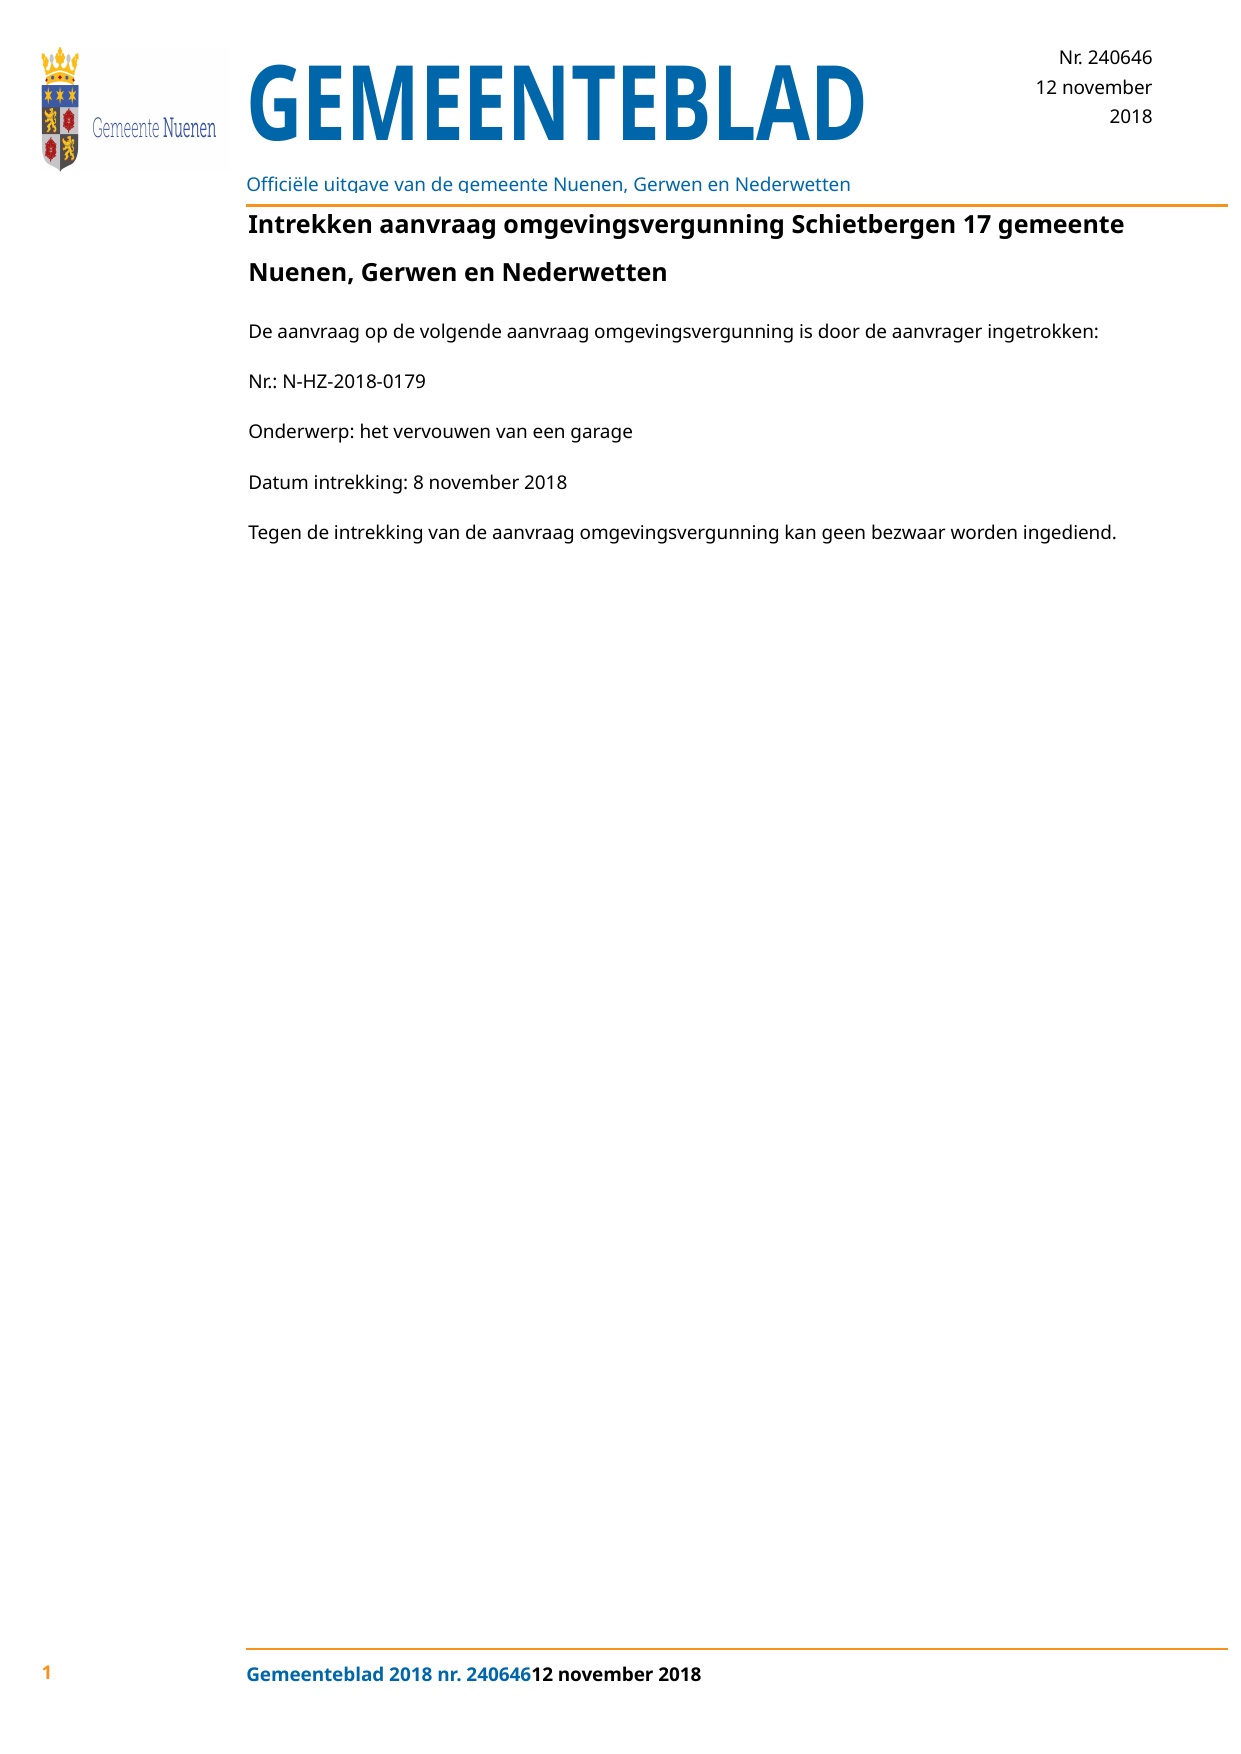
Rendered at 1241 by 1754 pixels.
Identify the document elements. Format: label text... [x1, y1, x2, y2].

text Intrekken aanvraag omgevingsvergunning Schietbergen 17 gemeente Nuenen, Gerwen en Nederwetten [248, 207, 1152, 288]
text Datum intrekking: 8 november 2018 [248, 469, 1152, 495]
text Nr.: N-HZ-2018-0179 [248, 368, 1152, 394]
text Tegen de intrekking van de aanvraag omgevingsvergunning kan geen bezwaar worden ingediend. [248, 519, 1152, 545]
picture [41, 47, 231, 172]
text Onderwerp: het vervouwen van een garage [248, 419, 1152, 444]
text De aanvraag op de volgende aanvraag omgevingsvergunning is door de aanvrager ingetrokken: [248, 318, 1152, 344]
